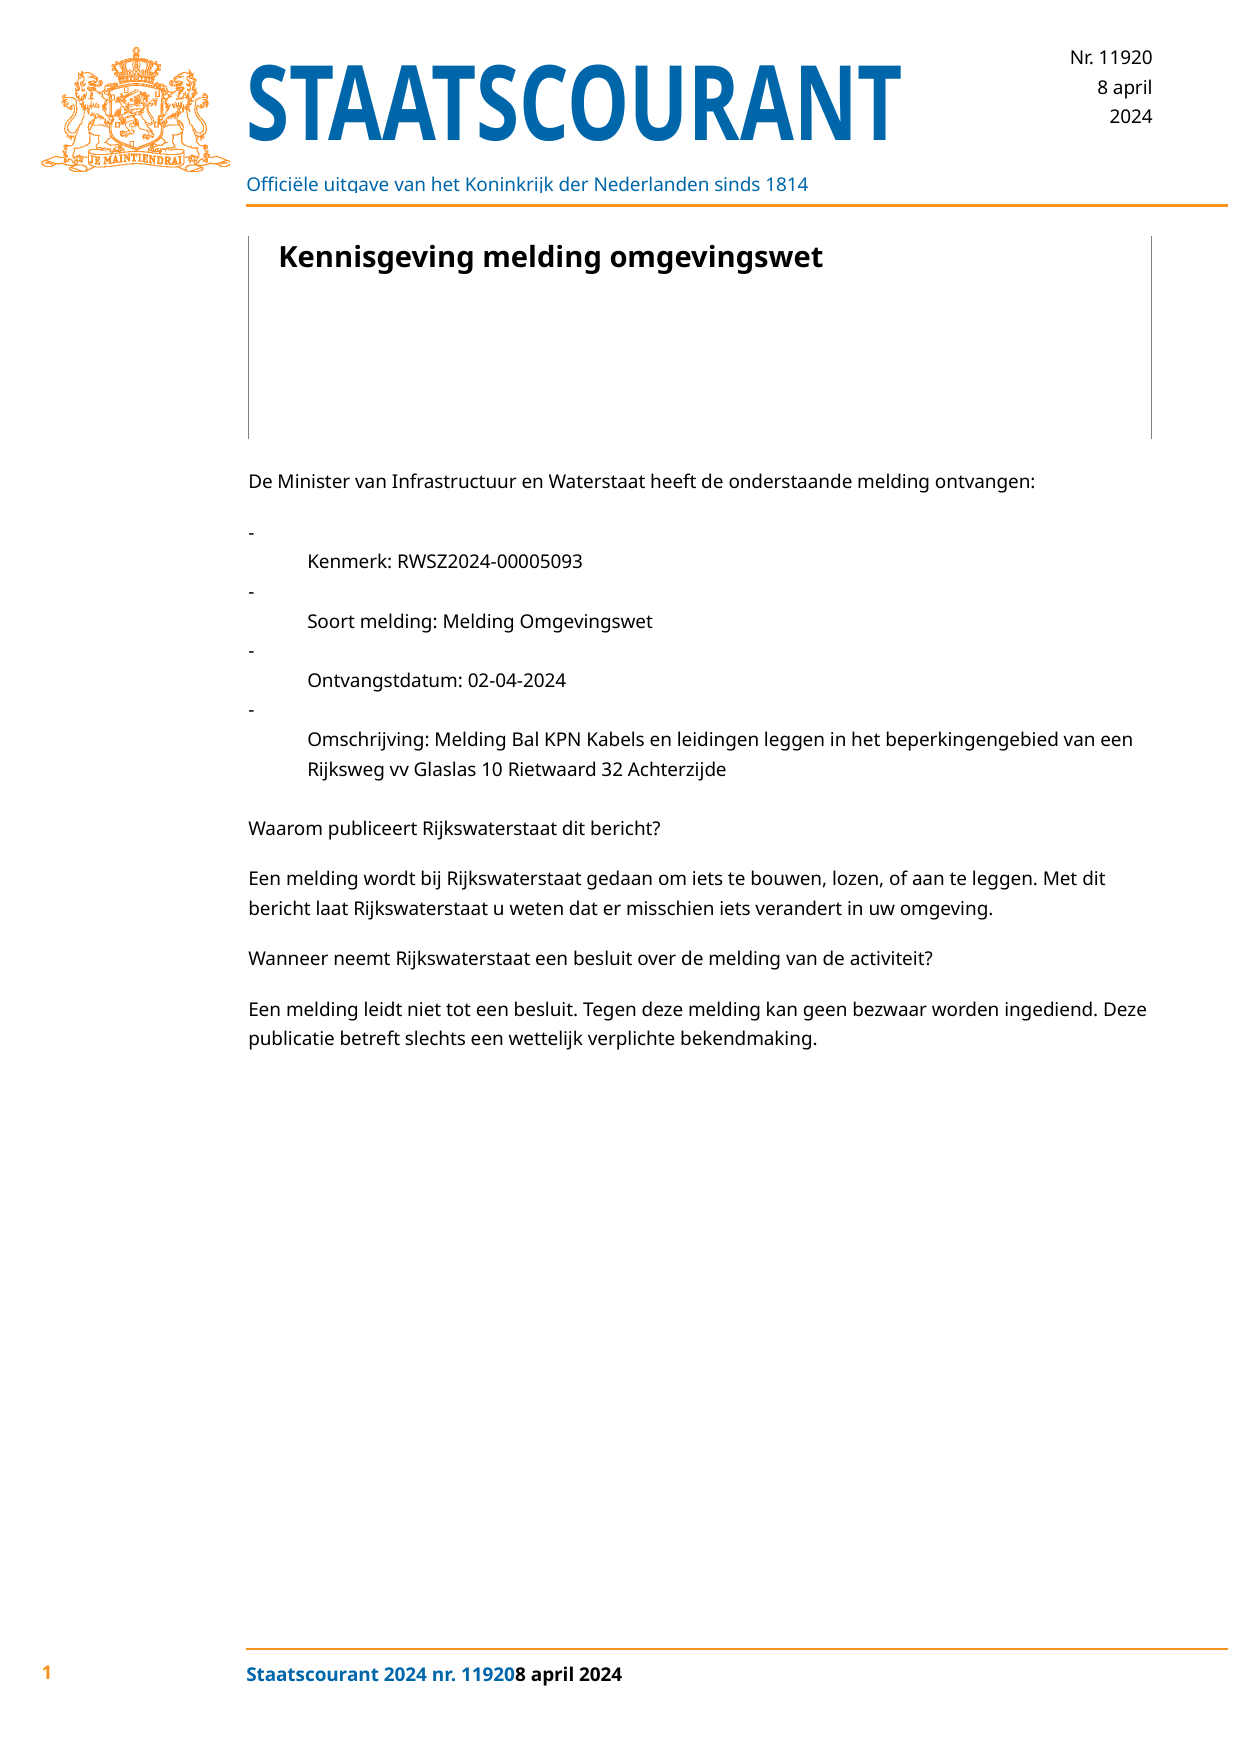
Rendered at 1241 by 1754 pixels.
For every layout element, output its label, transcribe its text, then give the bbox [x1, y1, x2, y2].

text Een melding wordt bij Rijkswaterstaat gedaan om iets te bouwen, lozen, of aan te leggen. Met dit bericht laat Rijkswaterstaat u weten dat er misschien iets verandert in uw omgeving. [248, 865, 1152, 921]
table_header Kennisgeving melding omgevingswet [249, 236, 850, 439]
table_header [850, 236, 912, 413]
list Kenmerk: RWSZ2024-00005093 [248, 549, 1152, 574]
text Een melding leidt niet tot een besluit. Tegen deze melding kan geen bezwaar worden ingediend. Deze publicatie betreft slechts een wettelijk verplichte bekendmaking. [248, 996, 1152, 1051]
text Waarom publiceert Rijkswaterstaat dit bericht? [248, 815, 1152, 841]
list Ontvangstdatum: 02-04-2024 [248, 667, 1152, 693]
text Wanneer neemt Rijkswaterstaat een besluit over de melding van de activiteit? [248, 945, 1152, 971]
picture [912, 236, 1090, 414]
table_header [1090, 236, 1151, 413]
list Omschrijving: Melding Bal KPN Kabels en leidingen leggen in het beperkingengebied van een Rijksweg vv Glaslas 10 Rietwaard 32 Achterzijde [248, 726, 1152, 781]
table_header [850, 414, 1151, 439]
text De Minister van Infrastructuur en Waterstaat heeft de onderstaande melding ontvangen: [248, 469, 1152, 494]
picture [41, 47, 231, 172]
list Soort melding: Melding Omgevingswet [248, 608, 1152, 633]
